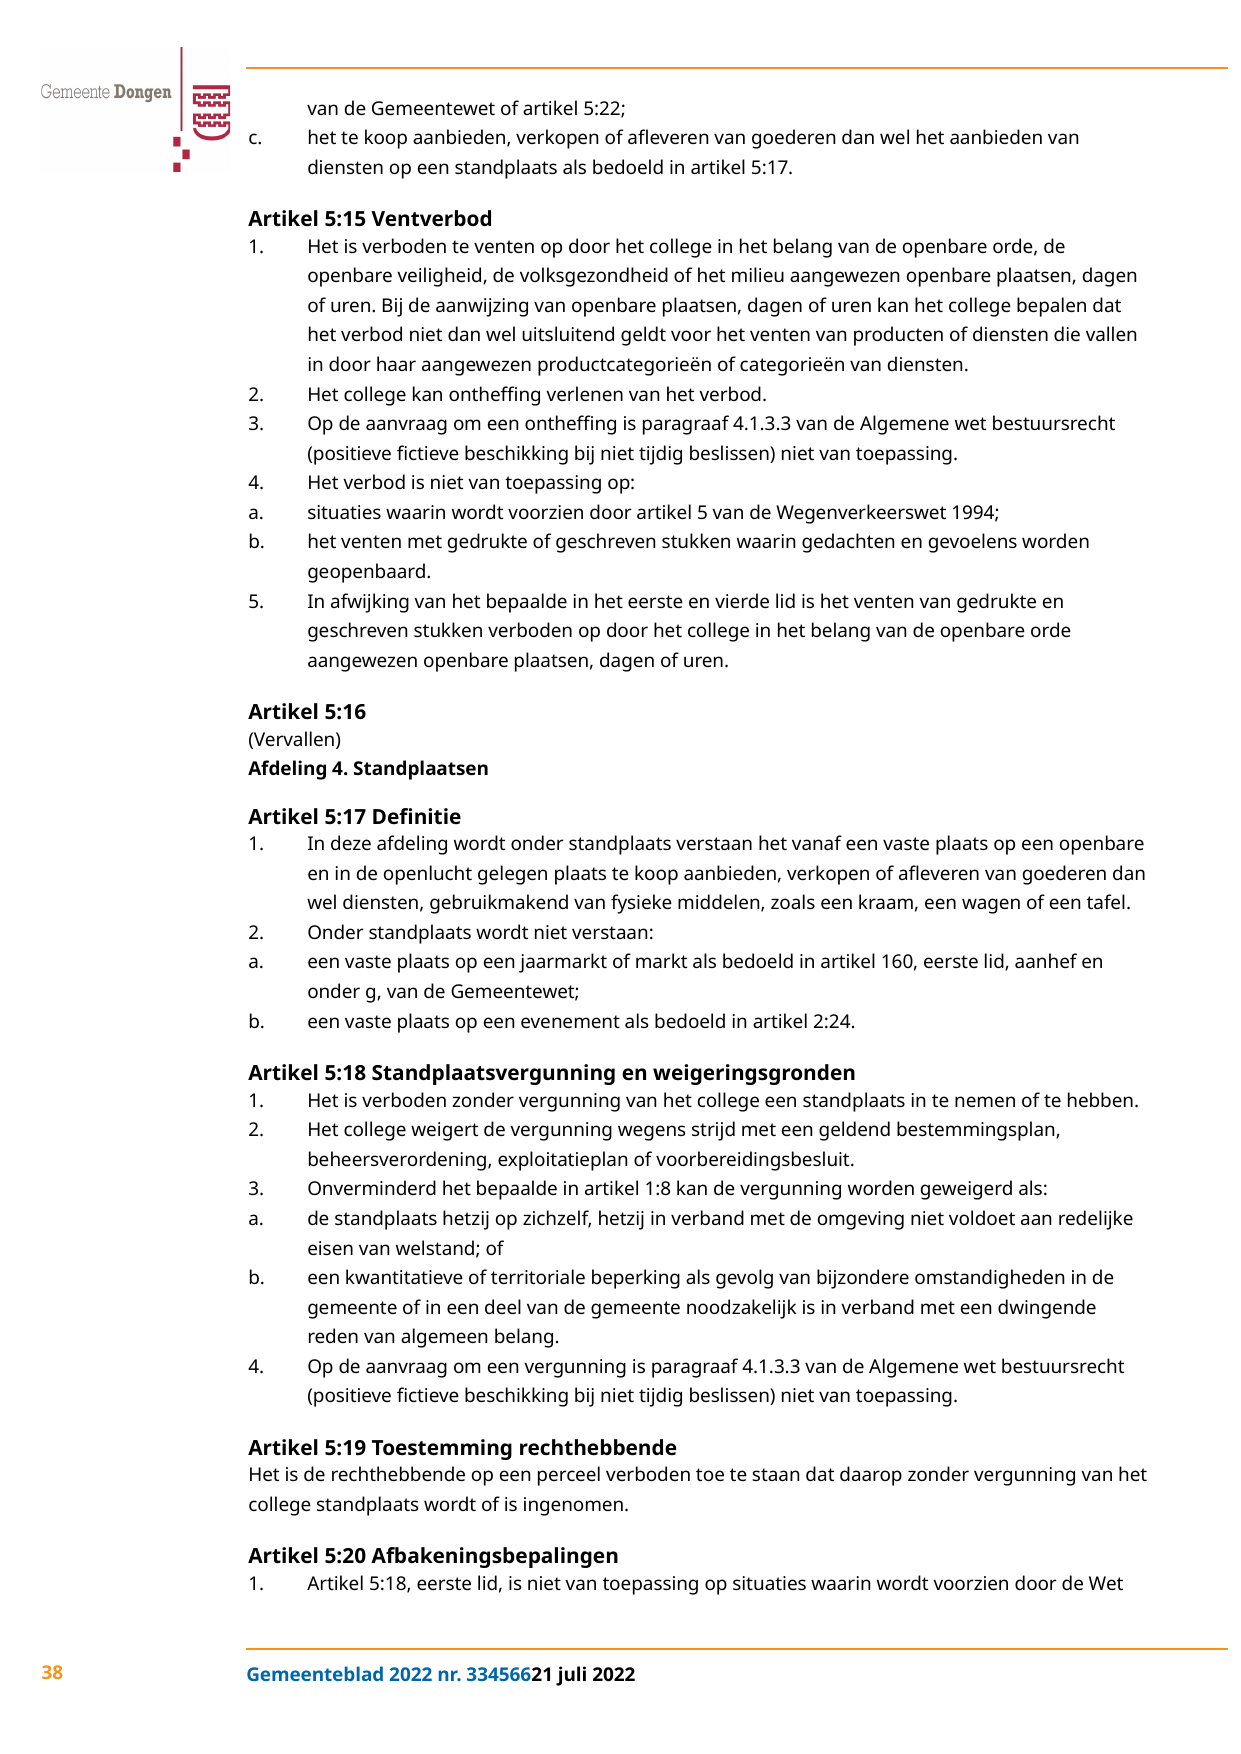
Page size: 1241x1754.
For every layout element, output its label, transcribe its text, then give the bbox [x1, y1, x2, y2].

list Op de aanvraag om een ontheffing is paragraaf 4.1.3.3 van de Algemene wet bestuursrecht (positieve fictieve beschikking bij niet tijdig beslissen) niet van toepassing. [248, 410, 1152, 466]
list Onder standplaats wordt niet verstaan: [248, 919, 1152, 945]
text Artikel 5:18 Standplaatsvergunning en weigeringsgronden [248, 1058, 1152, 1087]
text Artikel 5:16 [248, 697, 1152, 726]
list Op de aanvraag om een vergunning is paragraaf 4.1.3.3 van de Algemene wet bestuursrecht (positieve fictieve beschikking bij niet tijdig beslissen) niet van toepassing. [248, 1353, 1152, 1408]
list de standplaats hetzij op zichzelf, hetzij in verband met de omgeving niet voldoet aan redelijke eisen van welstand; of [248, 1205, 1152, 1260]
text Het is de rechthebbende op een perceel verboden toe te staan dat daarop zonder vergunning van het college standplaats wordt of is ingenomen. [248, 1461, 1152, 1517]
text Artikel 5:15 Ventverbod [248, 204, 1152, 233]
list een vaste plaats op een jaarmarkt of markt als bedoeld in artikel 160, eerste lid, aanhef en onder g, van de Gemeentewet; [248, 949, 1152, 1004]
list een kwantitatieve of territoriale beperking als gevolg van bijzondere omstandigheden in de gemeente of in een deel van de gemeente noodzakelijk is in verband met een dwingende reden van algemeen belang. [248, 1264, 1152, 1349]
list Onverminderd het bepaalde in artikel 1:8 kan de vergunning worden geweigerd als: [248, 1176, 1152, 1201]
text Afdeling 4. Standplaatsen [248, 755, 1152, 781]
list Het verbod is niet van toepassing op: [248, 469, 1152, 495]
list Het is verboden zonder vergunning van het college een standplaats in te nemen of te hebben. [248, 1087, 1152, 1112]
list een vaste plaats op een evenement als bedoeld in artikel 2:24. [248, 1008, 1152, 1034]
list Het college weigert de vergunning wegens strijd met een geldend bestemmingsplan, beheersverordening, exploitatieplan of voorbereidingsbesluit. [248, 1116, 1152, 1172]
list het venten met gedrukte of geschreven stukken waarin gedachten en gevoelens worden geopenbaard. [248, 529, 1152, 584]
list van de Gemeentewet of artikel 5:22; [248, 95, 1152, 121]
text Artikel 5:20 Afbakeningsbepalingen [248, 1541, 1152, 1570]
list In afwijking van het bepaalde in het eerste en vierde lid is het venten van gedrukte en geschreven stukken verboden op door het college in het belang van de openbare orde aangewezen openbare plaatsen, dagen of uren. [248, 588, 1152, 673]
list Artikel 5:18, eerste lid, is niet van toepassing op situaties waarin wordt voorzien door de Wet [248, 1570, 1152, 1596]
list situaties waarin wordt voorzien door artikel 5 van de Wegenverkeerswet 1994; [248, 499, 1152, 525]
text Artikel 5:19 Toestemming rechthebbende [248, 1433, 1152, 1461]
list In deze afdeling wordt onder standplaats verstaan het vanaf een vaste plaats op een openbare en in de openlucht gelegen plaats te koop aanbieden, verkopen of afleveren van goederen dan wel diensten, gebruikmakend van fysieke middelen, zoals een kraam, een wagen of een tafel. [248, 830, 1152, 915]
picture [41, 47, 231, 172]
text (Vervallen) [248, 726, 1152, 752]
list Het is verboden te venten op door het college in het belang van de openbare orde, de openbare veiligheid, de volksgezondheid of het milieu aangewezen openbare plaatsen, dagen of uren. Bij de aanwijzing van openbare plaatsen, dagen of uren kan het college bepalen dat het verbod niet dan wel uitsluitend geldt voor het venten van producten of diensten die vallen in door haar aangewezen productcategorieën of categorieën van diensten. [248, 233, 1152, 377]
list Het college kan ontheffing verlenen van het verbod. [248, 381, 1152, 406]
list het te koop aanbieden, verkopen of afleveren van goederen dan wel het aanbieden van diensten op een standplaats als bedoeld in artikel 5:17. [248, 124, 1152, 180]
text Artikel 5:17 Definitie [248, 802, 1152, 830]
